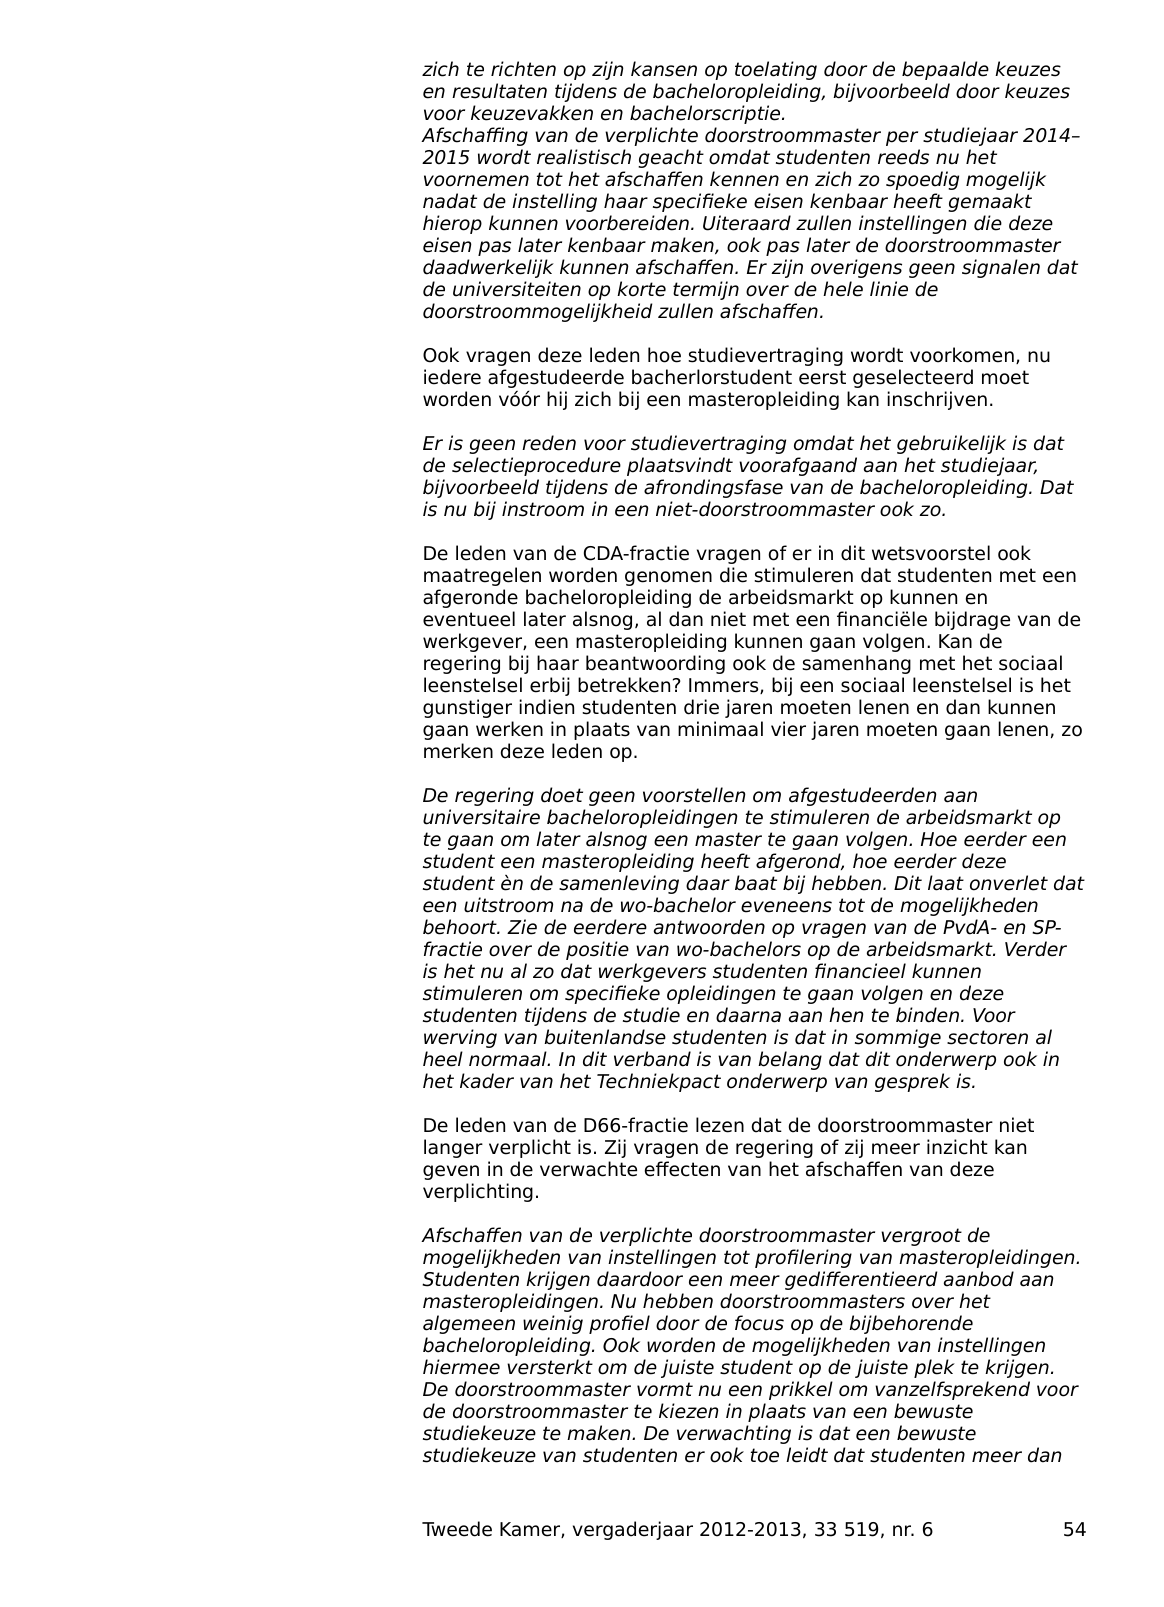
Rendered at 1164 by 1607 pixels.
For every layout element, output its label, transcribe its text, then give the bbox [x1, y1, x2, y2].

text De regering doet geen voorstellen om afgestudeerden aan universitaire bacheloropleidingen te stimuleren de arbeidsmarkt op te gaan om later alsnog een master te gaan volgen. Hoe eerder een student een masteropleiding heeft afgerond, hoe eerder deze student èn de samenleving daar baat bij hebben. Dit laat onverlet dat een uitstroom na de wo-bachelor eveneens tot de mogelijkheden behoort. Zie de eerdere antwoorden op vragen van de PvdA- en SP-fractie over de positie van wo-bachelors op de arbeidsmarkt. Verder is het nu al zo dat werkgevers studenten financieel kunnen stimuleren om specifieke opleidingen te gaan volgen en deze studenten tijdens de studie en daarna aan hen te binden. Voor werving van buitenlandse studenten is dat in sommige sectoren al heel normaal. In dit verband is van belang dat dit onderwerp ook in het kader van het Techniekpact onderwerp van gesprek is. [422, 785, 1087, 1093]
text Afschaffen van de verplichte doorstroommaster vergroot de mogelijkheden van instellingen tot profilering van masteropleidingen. Studenten krijgen daardoor een meer gedifferentieerd aanbod aan masteropleidingen. Nu hebben doorstroommasters over het algemeen weinig profiel door de focus op de bijbehorende bacheloropleiding. Ook worden de mogelijkheden van instellingen hiermee versterkt om de juiste student op de juiste plek te krijgen. De doorstroommaster vormt nu een prikkel om vanzelfsprekend voor de doorstroommaster te kiezen in plaats van een bewuste studiekeuze te maken. De verwachting is dat een bewuste studiekeuze van studenten er ook toe leidt dat studenten meer dan [422, 1225, 1087, 1467]
text Ook vragen deze leden hoe studievertraging wordt voorkomen, nu iedere afgestudeerde bacherlorstudent eerst geselecteerd moet worden vóór hij zich bij een masteropleiding kan inschrijven. [422, 345, 1087, 411]
text Er is geen reden voor studievertraging omdat het gebruikelijk is dat de selectieprocedure plaatsvindt voorafgaand aan het studiejaar, bijvoorbeeld tijdens de afrondingsfase van de bacheloropleiding. Dat is nu bij instroom in een niet-doorstroommaster ook zo. [422, 433, 1087, 521]
text De leden van de D66-fractie lezen dat de doorstroommaster niet langer verplicht is. Zij vragen de regering of zij meer inzicht kan geven in de verwachte effecten van het afschaffen van deze verplichting. [422, 1115, 1087, 1203]
text zich te richten op zijn kansen op toelating door de bepaalde keuzes en resultaten tijdens de bacheloropleiding, bijvoorbeeld door keuzes voor keuzevakken en bachelorscriptie. [422, 59, 1087, 125]
text Afschaffing van de verplichte doorstroommaster per studiejaar 2014–2015 wordt realistisch geacht omdat studenten reeds nu het voornemen tot het afschaffen kennen en zich zo spoedig mogelijk nadat de instelling haar specifieke eisen kenbaar heeft gemaakt hierop kunnen voorbereiden. Uiteraard zullen instellingen die deze eisen pas later kenbaar maken, ook pas later de doorstroommaster daadwerkelijk kunnen afschaffen. Er zijn overigens geen signalen dat de universiteiten op korte termijn over de hele linie de doorstroommogelijkheid zullen afschaffen. [422, 125, 1087, 323]
text De leden van de CDA-fractie vragen of er in dit wetsvoorstel ook maatregelen worden genomen die stimuleren dat studenten met een afgeronde bacheloropleiding de arbeidsmarkt op kunnen en eventueel later alsnog, al dan niet met een financiële bijdrage van de werkgever, een masteropleiding kunnen gaan volgen. Kan de regering bij haar beantwoording ook de samenhang met het sociaal leenstelsel erbij betrekken? Immers, bij een sociaal leenstelsel is het gunstiger indien studenten drie jaren moeten lenen en dan kunnen gaan werken in plaats van minimaal vier jaren moeten gaan lenen, zo merken deze leden op. [422, 543, 1087, 763]
